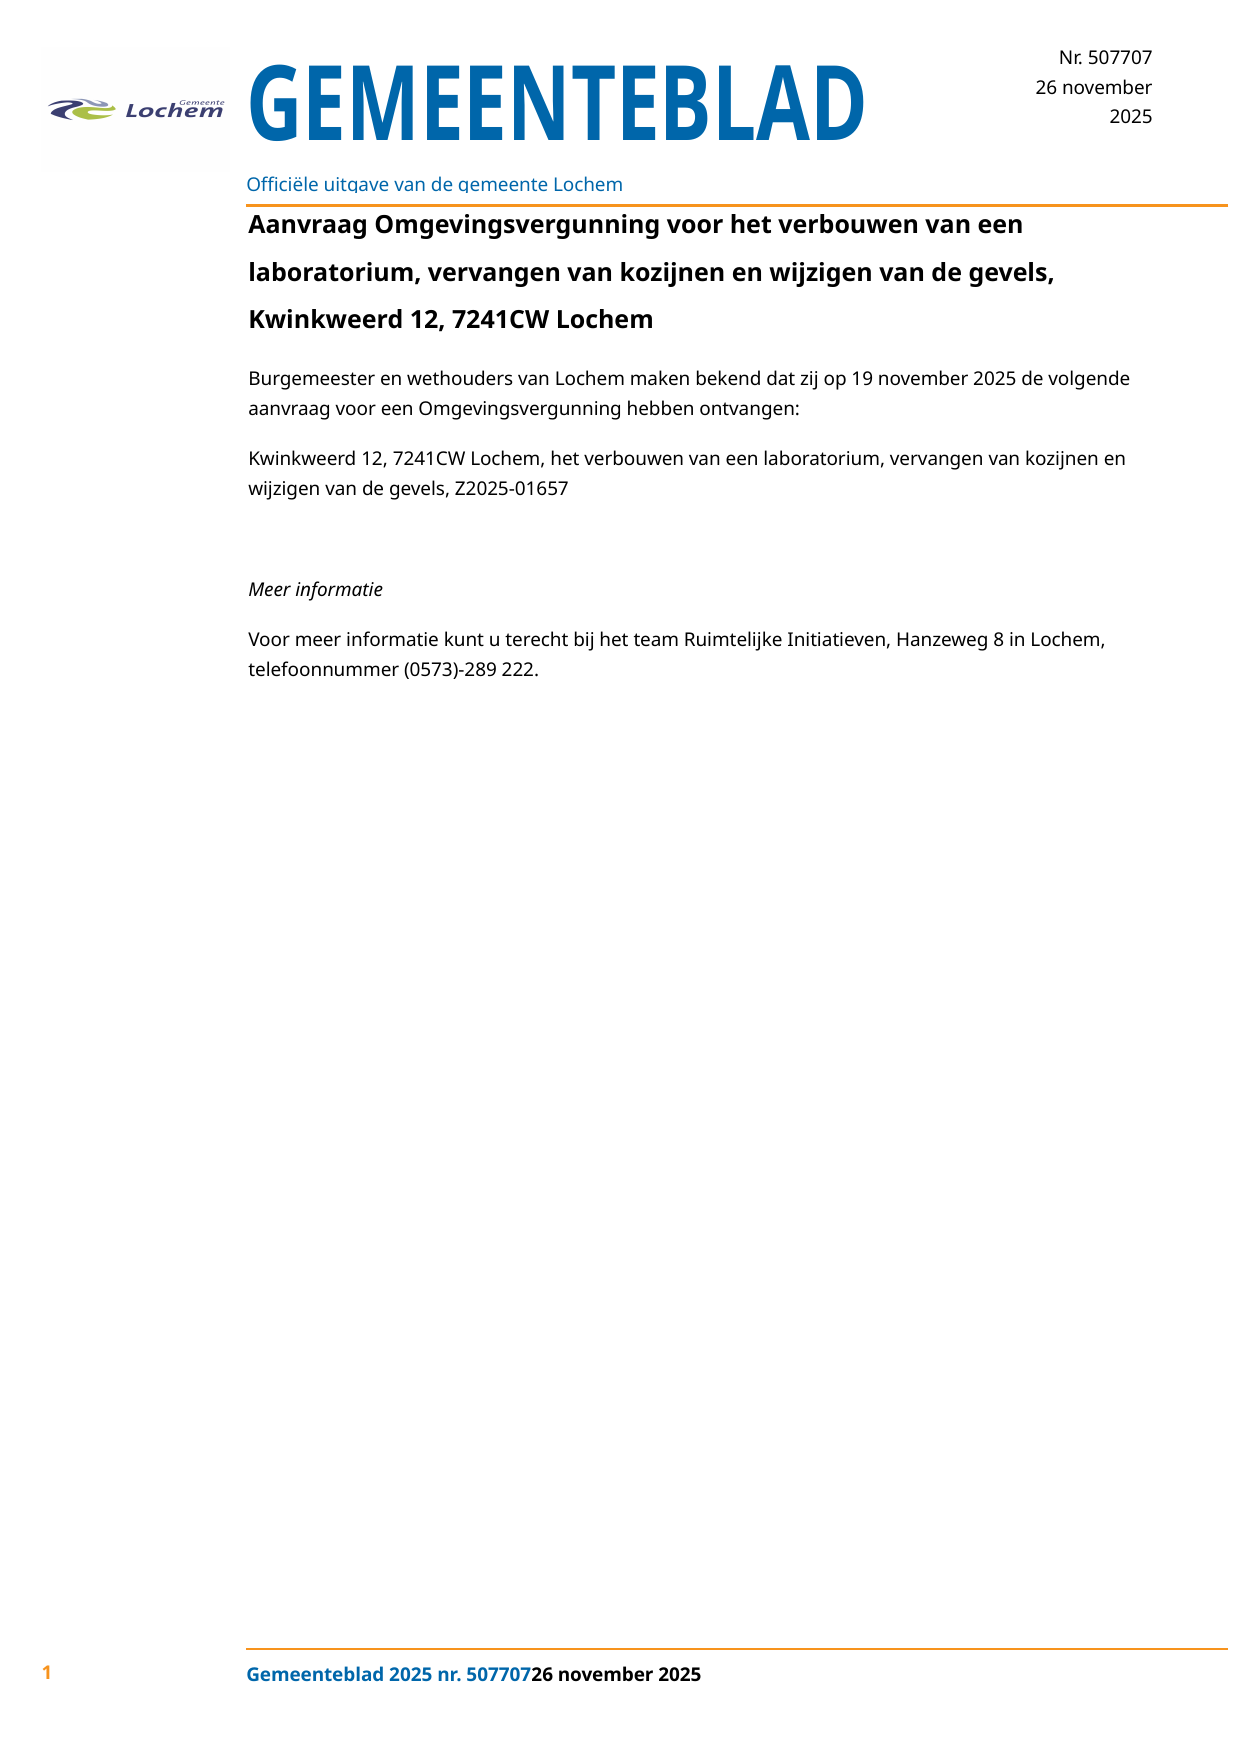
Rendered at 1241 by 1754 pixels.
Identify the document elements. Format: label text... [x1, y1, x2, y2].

text Meer informatie [248, 576, 1152, 602]
text Voor meer informatie kunt u terecht bij het team Ruimtelijke Initiatieven, Hanzeweg 8 in Lochem, telefoonnummer (0573)-289 222. [248, 626, 1152, 682]
text Kwinkweerd 12, 7241CW Lochem, het verbouwen van een laboratorium, vervangen van kozijnen en wijzigen van de gevels, Z2025-01657 [248, 446, 1152, 501]
text Aanvraag Omgevingsvergunning voor het verbouwen van een laboratorium, vervangen van kozijnen en wijzigen van de gevels, Kwinkweerd 12, 7241CW Lochem [248, 207, 1152, 336]
picture [41, 47, 231, 172]
text Burgemeester en wethouders van Lochem maken bekend dat zij op 19 november 2025 de volgende aanvraag voor een Omgevingsvergunning hebben ontvangen: [248, 366, 1152, 421]
